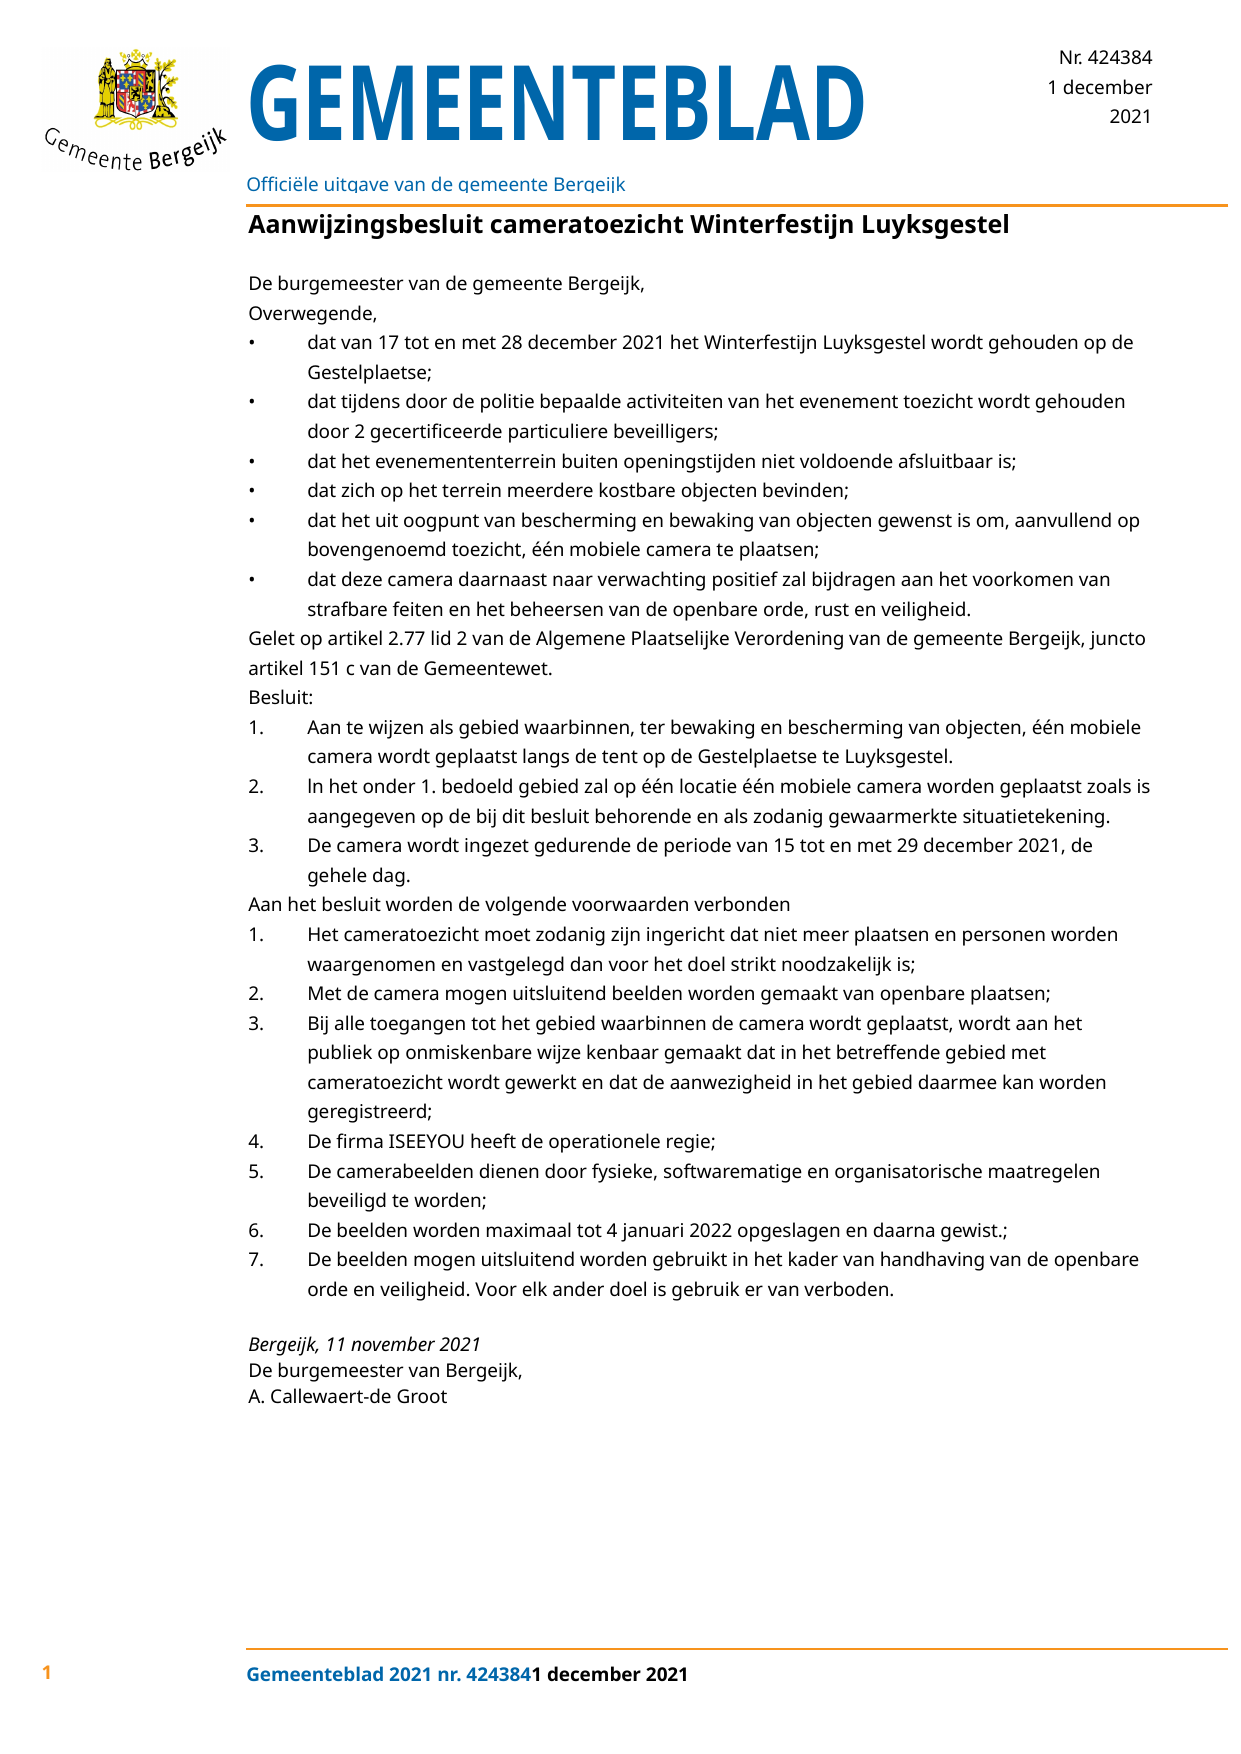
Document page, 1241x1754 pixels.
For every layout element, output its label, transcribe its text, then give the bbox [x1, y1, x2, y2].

list De camerabeelden dienen door fysieke, softwarematige en organisatorische maatregelen beveiligd te worden; [248, 1158, 1152, 1213]
picture [41, 47, 231, 172]
text Aan het besluit worden de volgende voorwaarden verbonden [248, 892, 1152, 917]
text De burgemeester van Bergeijk, [248, 1357, 1152, 1383]
text Gelet op artikel 2.77 lid 2 van de Algemene Plaatselijke Verordening van de gemeente Bergeijk, juncto artikel 151 c van de Gemeentewet. [248, 625, 1152, 681]
list dat deze camera daarnaast naar verwachting positief zal bijdragen aan het voorkomen van strafbare feiten en het beheersen van de openbare orde, rust en veiligheid. [248, 566, 1152, 621]
list De beelden mogen uitsluitend worden gebruikt in het kader van handhaving van de openbare orde en veiligheid. Voor elk ander doel is gebruik er van verboden. [248, 1247, 1152, 1302]
text De burgemeester van de gemeente Bergeijk, [248, 270, 1152, 296]
list De camera wordt ingezet gedurende de periode van 15 tot en met 29 december 2021, de gehele dag. [248, 832, 1152, 888]
list ln het onder 1. bedoeld gebied zal op één locatie één mobiele camera worden geplaatst zoals is aangegeven op de bij dit besluit behorende en als zodanig gewaarmerkte situatietekening. [248, 773, 1152, 828]
list Het cameratoezicht moet zodanig zijn ingericht dat niet meer plaatsen en personen worden waargenomen en vastgelegd dan voor het doel strikt noodzakelijk is; [248, 921, 1152, 976]
list dat zich op het terrein meerdere kostbare objecten bevinden; [248, 477, 1152, 503]
list dat het evenemententerrein buiten openingstijden niet voldoende afsluitbaar is; [248, 448, 1152, 473]
list Bij alle toegangen tot het gebied waarbinnen de camera wordt geplaatst, wordt aan het publiek op onmiskenbare wijze kenbaar gemaakt dat in het betreffende gebied met cameratoezicht wordt gewerkt en dat de aanwezigheid in het gebied daarmee kan worden geregistreerd; [248, 1010, 1152, 1124]
list dat het uit oogpunt van bescherming en bewaking van objecten gewenst is om, aanvullend op bovengenoemd toezicht, één mobiele camera te plaatsen; [248, 507, 1152, 562]
text Bergeijk, 11 november 2021 [248, 1331, 1152, 1357]
list De beelden worden maximaal tot 4 januari 2022 opgeslagen en daarna gewist.; [248, 1217, 1152, 1243]
text A. Callewaert-de Groot [248, 1383, 1152, 1409]
list Aan te wijzen als gebied waarbinnen, ter bewaking en bescherming van objecten, één mobiele camera wordt geplaatst langs de tent op de Gestelplaetse te Luyksgestel. [248, 714, 1152, 769]
text Besluit: [248, 684, 1152, 710]
list Met de camera mogen uitsluitend beelden worden gemaakt van openbare plaatsen; [248, 980, 1152, 1006]
list dat van 17 tot en met 28 december 2021 het Winterfestijn Luyksgestel wordt gehouden op de Gestelplaetse; [248, 329, 1152, 385]
list De firma ISEEYOU heeft de operationele regie; [248, 1128, 1152, 1154]
list dat tijdens door de politie bepaalde activiteiten van het evenement toezicht wordt gehouden door 2 gecertificeerde particuliere beveilligers; [248, 389, 1152, 444]
text Overwegende, [248, 300, 1152, 326]
text Aanwijzingsbesluit cameratoezicht Winterfestijn Luyksgestel [248, 207, 1152, 241]
